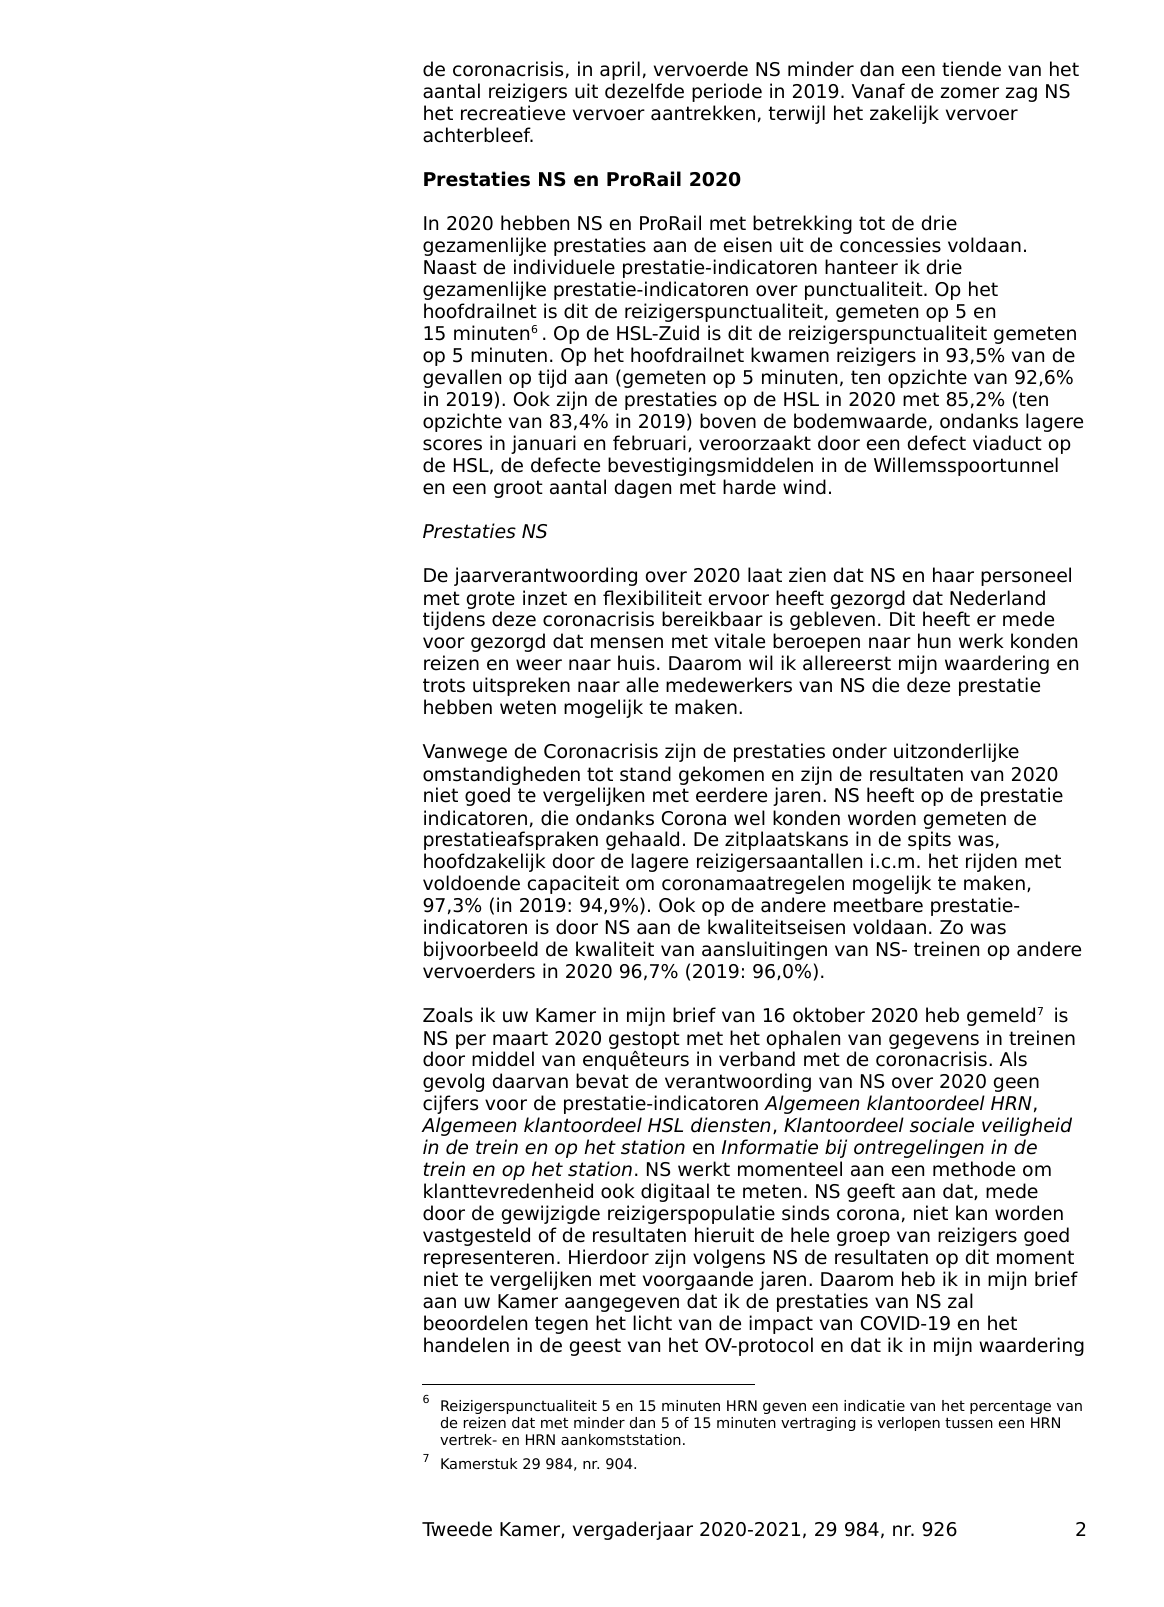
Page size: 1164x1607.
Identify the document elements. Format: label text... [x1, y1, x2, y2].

text In 2020 hebben NS en ProRail met betrekking tot de drie gezamenlijke prestaties aan de eisen uit de concessies voldaan. Naast de individuele prestatie-indicatoren hanteer ik drie gezamenlijke prestatie-indicatoren over punctualiteit. Op het hoofdrailnet is dit de reizigerspunctualiteit, gemeten op 5 en 15 minuten. Op de HSL-Zuid is dit de reizigerspunctualiteit gemeten op 5 minuten. Op het hoofdrailnet kwamen reizigers in 93,5% van de gevallen op tijd aan (gemeten op 5 minuten, ten opzichte van 92,6% in 2019). Ook zijn de prestaties op de HSL in 2020 met 85,2% (ten opzichte van 83,4% in 2019) boven de bodemwaarde, ondanks lagere scores in januari en februari, veroorzaakt door een defect viaduct op de HSL, de defecte bevestigingsmiddelen in de Willemsspoortunnel en een groot aantal dagen met harde wind. [422, 213, 1087, 499]
text Kamerstuk 29 984, nr. 904. [422, 1452, 1087, 1474]
text Zoals ik uw Kamer in mijn brief van 16 oktober 2020 heb gemeld is NS per maart 2020 gestopt met het ophalen van gegevens in treinen door middel van enquêteurs in verband met de coronacrisis. Als gevolg daarvan bevat de verantwoording van NS over 2020 geen cijfers voor de prestatie-indicatoren Algemeen klantoordeel HRN, Algemeen klantoordeel HSL diensten, Klantoordeel sociale veiligheid in de trein en op het station en Informatie bij ontregelingen in de trein en op het station. NS werkt momenteel aan een methode om klanttevredenheid ook digitaal te meten. NS geeft aan dat, mede door de gewijzigde reizigerspopulatie sinds corona, niet kan worden vastgesteld of de resultaten hieruit de hele groep van reizigers goed representeren. Hierdoor zijn volgens NS de resultaten op dit moment niet te vergelijken met voorgaande jaren. Daarom heb ik in mijn brief aan uw Kamer aangegeven dat ik de prestaties van NS zal beoordelen tegen het licht van de impact van COVID-19 en het handelen in de geest van het OV-protocol en dat ik in mijn waardering [422, 1005, 1087, 1357]
subtitle Prestaties NS [422, 521, 1087, 543]
text Reizigerspunctualiteit 5 en 15 minuten HRN geven een indicatie van het percentage van de reizen dat met minder dan 5 of 15 minuten vertraging is verlopen tussen een HRN vertrek- en HRN aankomststation. [422, 1393, 1087, 1449]
text de coronacrisis, in april, vervoerde NS minder dan een tiende van het aantal reizigers uit dezelfde periode in 2019. Vanaf de zomer zag NS het recreatieve vervoer aantrekken, terwijl het zakelijk vervoer achterbleef. [422, 59, 1087, 147]
subtitle Prestaties NS en ProRail 2020 [422, 169, 1087, 191]
text De jaarverantwoording over 2020 laat zien dat NS en haar personeel met grote inzet en flexibiliteit ervoor heeft gezorgd dat Nederland tijdens deze coronacrisis bereikbaar is gebleven. Dit heeft er mede voor gezorgd dat mensen met vitale beroepen naar hun werk konden reizen en weer naar huis. Daarom wil ik allereerst mijn waardering en trots uitspreken naar alle medewerkers van NS die deze prestatie hebben weten mogelijk te maken. [422, 565, 1087, 719]
text Vanwege de Coronacrisis zijn de prestaties onder uitzonderlijke omstandigheden tot stand gekomen en zijn de resultaten van 2020 niet goed te vergelijken met eerdere jaren. NS heeft op de prestatie indicatoren, die ondanks Corona wel konden worden gemeten de prestatieafspraken gehaald. De zitplaatskans in de spits was, hoofdzakelijk door de lagere reizigersaantallen i.c.m. het rijden met voldoende capaciteit om coronamaatregelen mogelijk te maken, 97,3% (in 2019: 94,9%). Ook op de andere meetbare prestatie-indicatoren is door NS aan de kwaliteitseisen voldaan. Zo was bijvoorbeeld de kwaliteit van aansluitingen van NS- treinen op andere vervoerders in 2020 96,7% (2019: 96,0%). [422, 741, 1087, 983]
